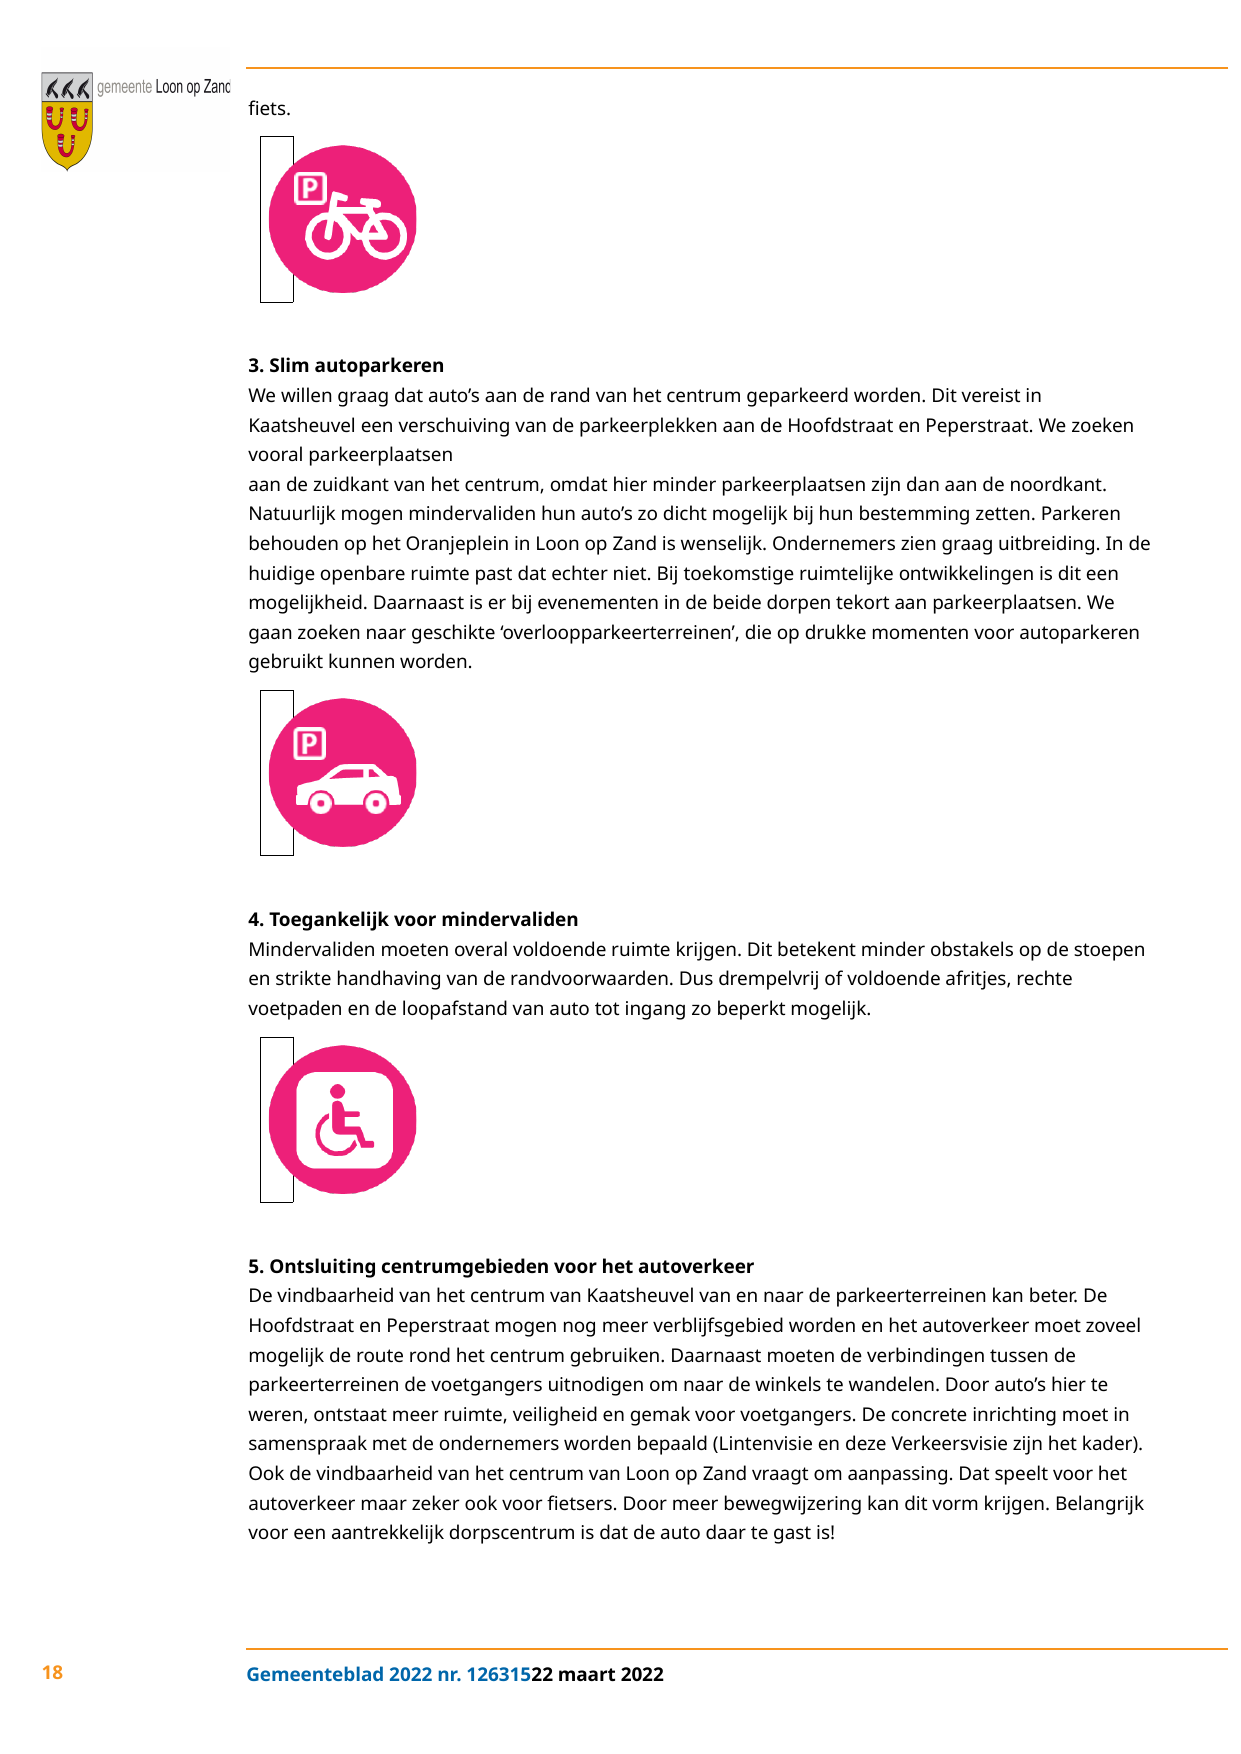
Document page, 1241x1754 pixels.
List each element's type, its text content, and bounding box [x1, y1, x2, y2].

text De vindbaarheid van het centrum van Kaatsheuvel van en naar de parkeerterreinen kan beter. De Hoofdstraat en Peperstraat mogen nog meer verblijfsgebied worden en het autoverkeer moet zoveel mogelijk de route rond het centrum gebruiken. Daarnaast moeten de verbindingen tussen de parkeerterreinen de voetgangers uitnodigen om naar de winkels te wandelen. Door auto’s hier te weren, ontstaat meer ruimte, veiligheid en gemak voor voetgangers. De concrete inrichting moet in samenspraak met de ondernemers worden bepaald (Lintenvisie en deze Verkeersvisie zijn het kader). Ook de vindbaarheid van het centrum van Loon op Zand vraagt om aanpassing. Dat speelt voor het autoverkeer maar zeker ook voor fietsers. Door meer bewegwijzering kan dit vorm krijgen. Belangrijk voor een aantrekkelijk dorpscentrum is dat de auto daar te gast is! [248, 1283, 1152, 1545]
picture [41, 47, 231, 172]
text We willen graag dat auto’s aan de rand van het centrum geparkeerd worden. Dit vereist in Kaatsheuvel een verschuiving van de parkeerplekken aan de Hoofdstraat en Peperstraat. We zoeken vooral parkeerplaatsen [248, 382, 1152, 467]
text 5. Ontsluiting centrumgebieden voor het autoverkeer [248, 1253, 1152, 1279]
picture [268, 145, 417, 293]
picture [268, 698, 417, 847]
picture [268, 1045, 417, 1194]
text 3. Slim autoparkeren [248, 353, 1152, 378]
text 4. Toegankelijk voor mindervaliden [248, 906, 1152, 932]
text Mindervaliden moeten overal voldoende ruimte krijgen. Dit betekent minder obstakels op de stoepen en strikte handhaving van de randvoorwaarden. Dus drempelvrij of voldoende afritjes, rechte voetpaden en de loopafstand van auto tot ingang zo beperkt mogelijk. [248, 936, 1152, 1021]
text aan de zuidkant van het centrum, omdat hier minder parkeerplaatsen zijn dan aan de noordkant. Natuurlijk mogen mindervaliden hun auto’s zo dicht mogelijk bij hun bestemming zetten. Parkeren behouden op het Oranjeplein in Loon op Zand is wenselijk. Ondernemers zien graag uitbreiding. In de huidige openbare ruimte past dat echter niet. Bij toekomstige ruimtelijke ontwikkelingen is dit een mogelijkheid. Daarnaast is er bij evenementen in de beide dorpen tekort aan parkeerplaatsen. We gaan zoeken naar geschikte ‘overloopparkeerterreinen’, die op drukke momenten voor autoparkeren gebruikt kunnen worden. [248, 471, 1152, 674]
text fiets. [248, 95, 1152, 121]
